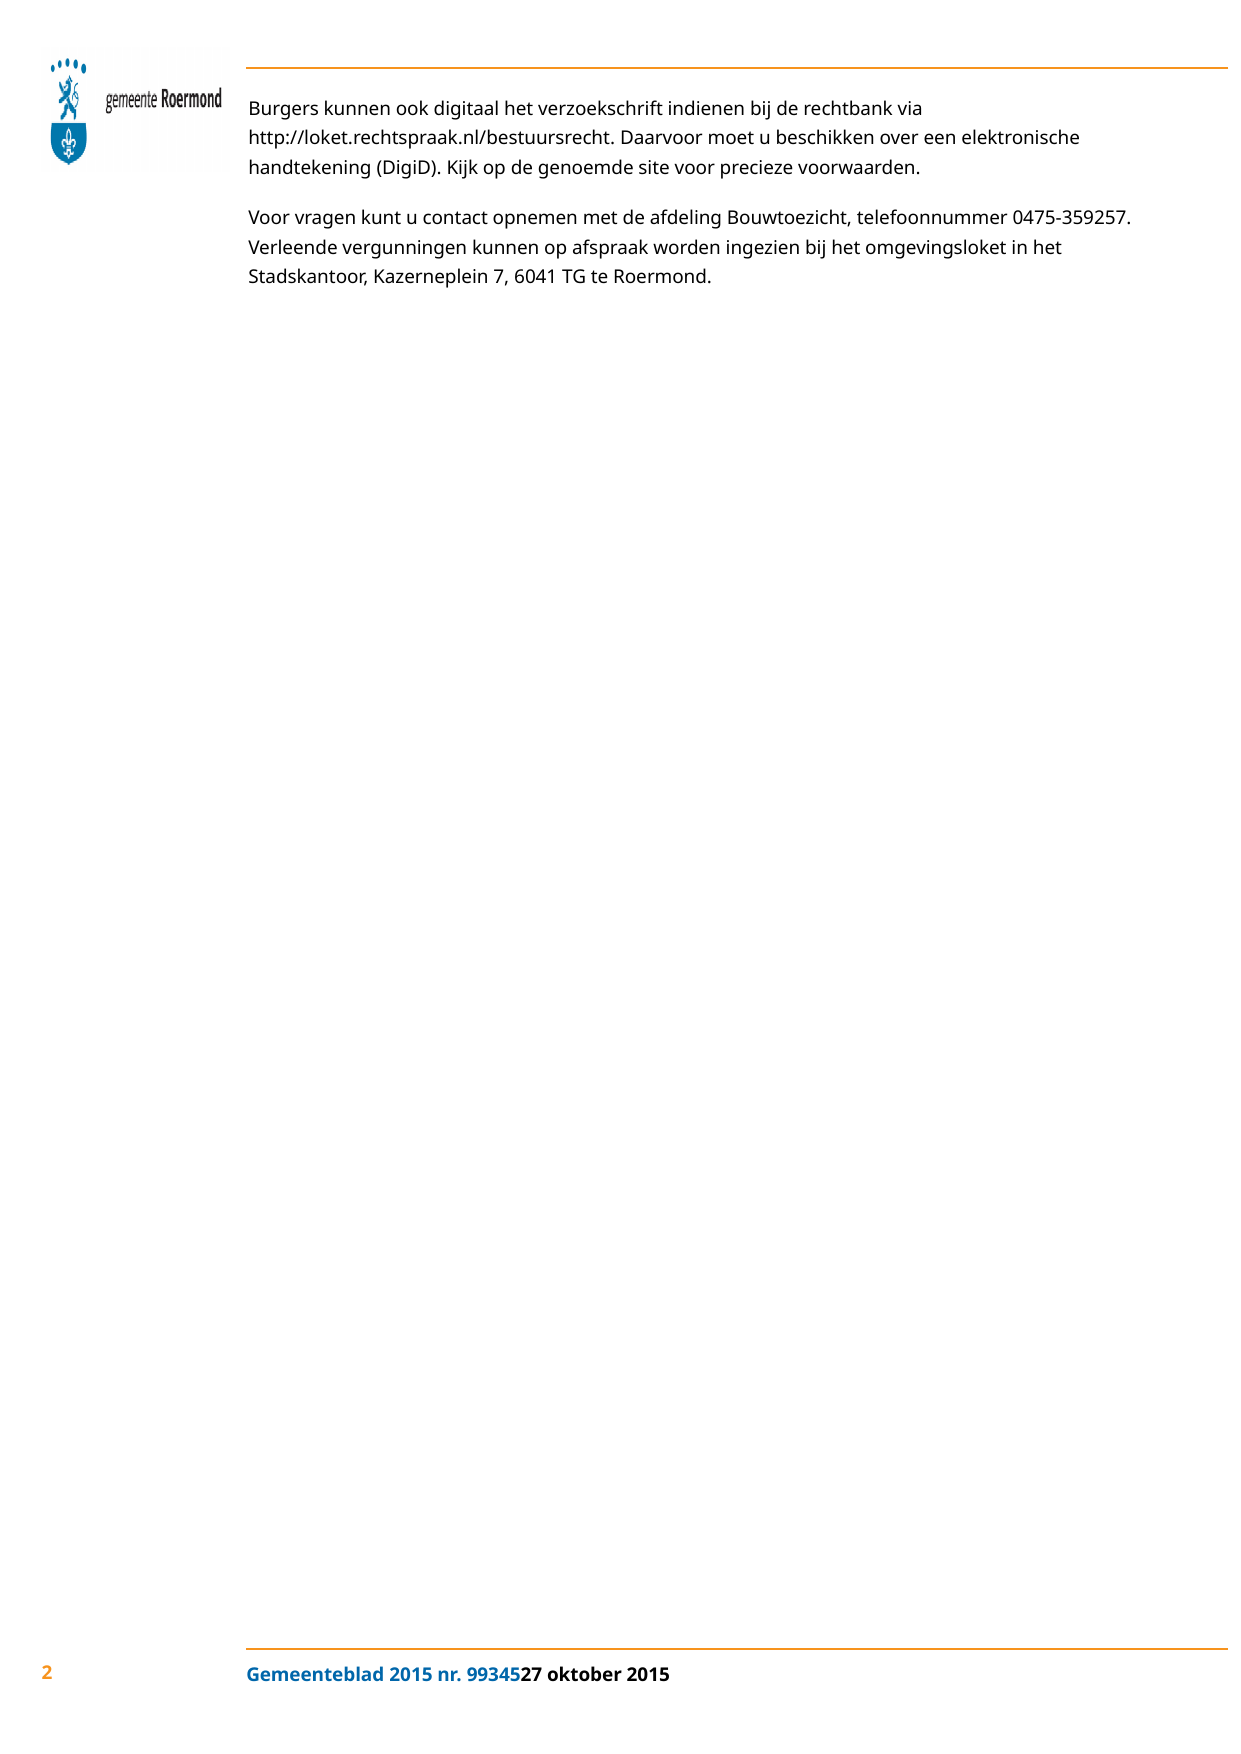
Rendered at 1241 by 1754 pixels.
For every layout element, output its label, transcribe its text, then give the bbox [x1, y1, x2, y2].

text Burgers kunnen ook digitaal het verzoekschrift indienen bij de rechtbank via http://loket.rechtspraak.nl/bestuursrecht. Daarvoor moet u beschikken over een elektronische handtekening (DigiD). Kijk op de genoemde site voor precieze voorwaarden. [248, 95, 1152, 180]
text Voor vragen kunt u contact opnemen met de afdeling Bouwtoezicht, telefoonnummer 0475-359257. Verleende vergunningen kunnen op afspraak worden ingezien bij het omgevingsloket in het Stadskantoor, Kazerneplein 7, 6041 TG te Roermond. [248, 204, 1152, 289]
picture [41, 47, 231, 172]
